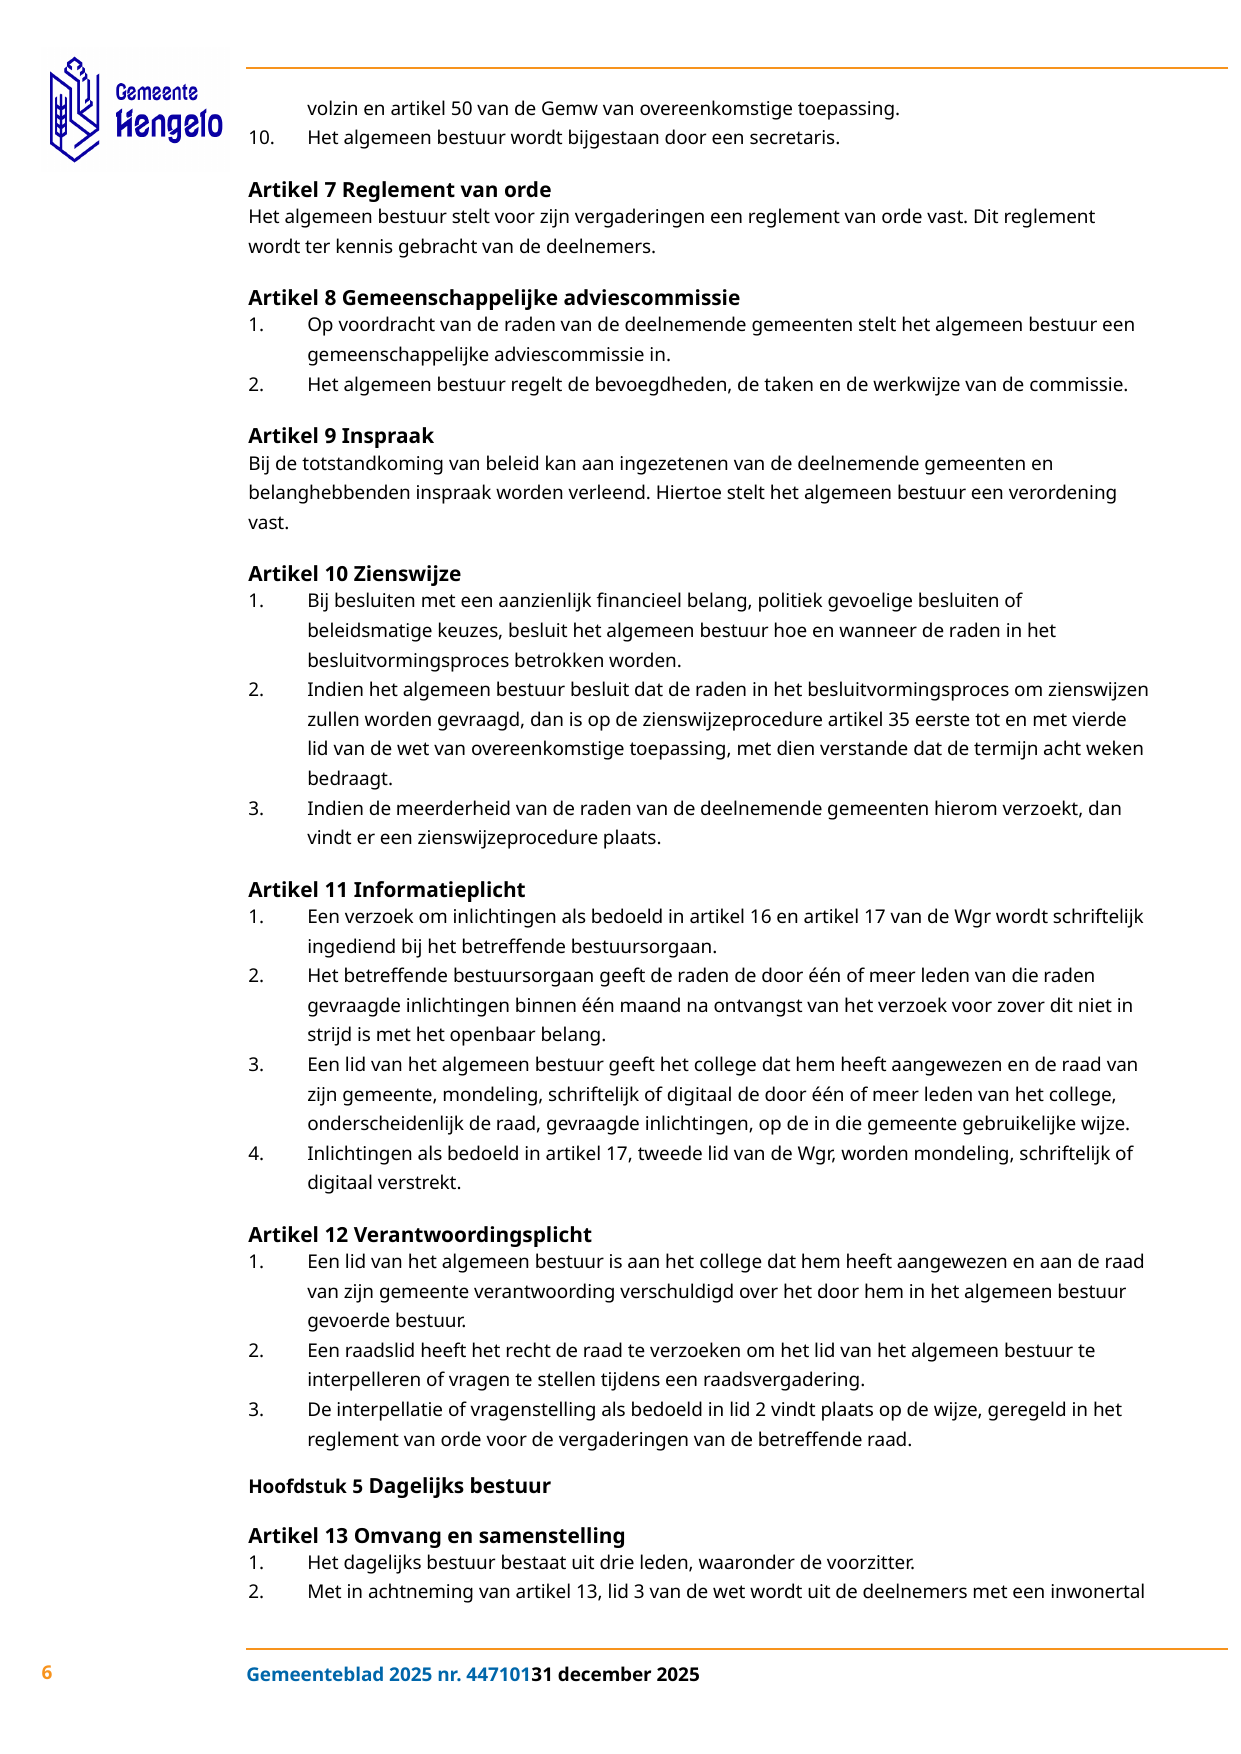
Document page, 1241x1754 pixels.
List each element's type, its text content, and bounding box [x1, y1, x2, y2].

text Artikel 10 Zienswijze [248, 559, 1152, 588]
list Het betreffende bestuursorgaan geeft de raden de door één of meer leden van die raden gevraagde inlichtingen binnen één maand na ontvangst van het verzoek voor zover dit niet in strijd is met het openbaar belang. [248, 962, 1152, 1047]
text Artikel 11 Informatieplicht [248, 875, 1152, 903]
text Hoofdstuk 5 Dagelijks bestuur [248, 1471, 1152, 1500]
list Een verzoek om inlichtingen als bedoeld in artikel 16 en artikel 17 van de Wgr wordt schriftelijk ingediend bij het betreffende bestuursorgaan. [248, 903, 1152, 958]
list Een raadslid heeft het recht de raad te verzoeken om het lid van het algemeen bestuur te interpelleren of vragen te stellen tijdens een raadsvergadering. [248, 1337, 1152, 1392]
list Een lid van het algemeen bestuur is aan het college dat hem heeft aangewezen en aan de raad van zijn gemeente verantwoording verschuldigd over het door hem in het algemeen bestuur gevoerde bestuur. [248, 1248, 1152, 1333]
list Indien het algemeen bestuur besluit dat de raden in het besluitvormingsproces om zienswijzen zullen worden gevraagd, dan is op de zienswijzeprocedure artikel 35 eerste tot en met vierde lid van de wet van overeenkomstige toepassing, met dien verstande dat de termijn acht weken bedraagt. [248, 676, 1152, 791]
list Het algemeen bestuur regelt de bevoegdheden, de taken en de werkwijze van de commissie. [248, 371, 1152, 397]
text Artikel 13 Omvang en samenstelling [248, 1521, 1152, 1549]
list volzin en artikel 50 van de Gemw van overeenkomstige toepassing. [248, 95, 1152, 121]
list Inlichtingen als bedoeld in artikel 17, tweede lid van de Wgr, worden mondeling, schriftelijk of digitaal verstrekt. [248, 1140, 1152, 1195]
text Artikel 12 Verantwoordingsplicht [248, 1220, 1152, 1248]
list Met in achtneming van artikel 13, lid 3 van de wet wordt uit de deelnemers met een inwonertal [248, 1579, 1152, 1604]
list Het dagelijks bestuur bestaat uit drie leden, waaronder de voorzitter. [248, 1549, 1152, 1575]
text Het algemeen bestuur stelt voor zijn vergaderingen een reglement van orde vast. Dit reglement wordt ter kennis gebracht van de deelnemers. [248, 203, 1152, 258]
text Artikel 9 Inspraak [248, 421, 1152, 450]
picture [41, 47, 231, 172]
text Artikel 8 Gemeenschappelijke adviescommissie [248, 283, 1152, 312]
list Indien de meerderheid van de raden van de deelnemende gemeenten hierom verzoekt, dan vindt er een zienswijzeprocedure plaats. [248, 795, 1152, 850]
list De interpellatie of vragenstelling als bedoeld in lid 2 vindt plaats op de wijze, geregeld in het reglement van orde voor de vergaderingen van de betreffende raad. [248, 1396, 1152, 1452]
list Een lid van het algemeen bestuur geeft het college dat hem heeft aangewezen en de raad van zijn gemeente, mondeling, schriftelijk of digitaal de door één of meer leden van het college, onderscheidenlijk de raad, gevraagde inlichtingen, op de in die gemeente gebruikelijke wijze. [248, 1051, 1152, 1136]
text Artikel 7 Reglement van orde [248, 175, 1152, 203]
list Op voordracht van de raden van de deelnemende gemeenten stelt het algemeen bestuur een gemeenschappelijke adviescommissie in. [248, 312, 1152, 367]
list Bij besluiten met een aanzienlijk financieel belang, politiek gevoelige besluiten of beleidsmatige keuzes, besluit het algemeen bestuur hoe en wanneer de raden in het besluitvormingsproces betrokken worden. [248, 588, 1152, 673]
text Bij de totstandkoming van beleid kan aan ingezetenen van de deelnemende gemeenten en belanghebbenden inspraak worden verleend. Hiertoe stelt het algemeen bestuur een verordening vast. [248, 450, 1152, 534]
list Het algemeen bestuur wordt bijgestaan door een secretaris. [248, 124, 1152, 150]
